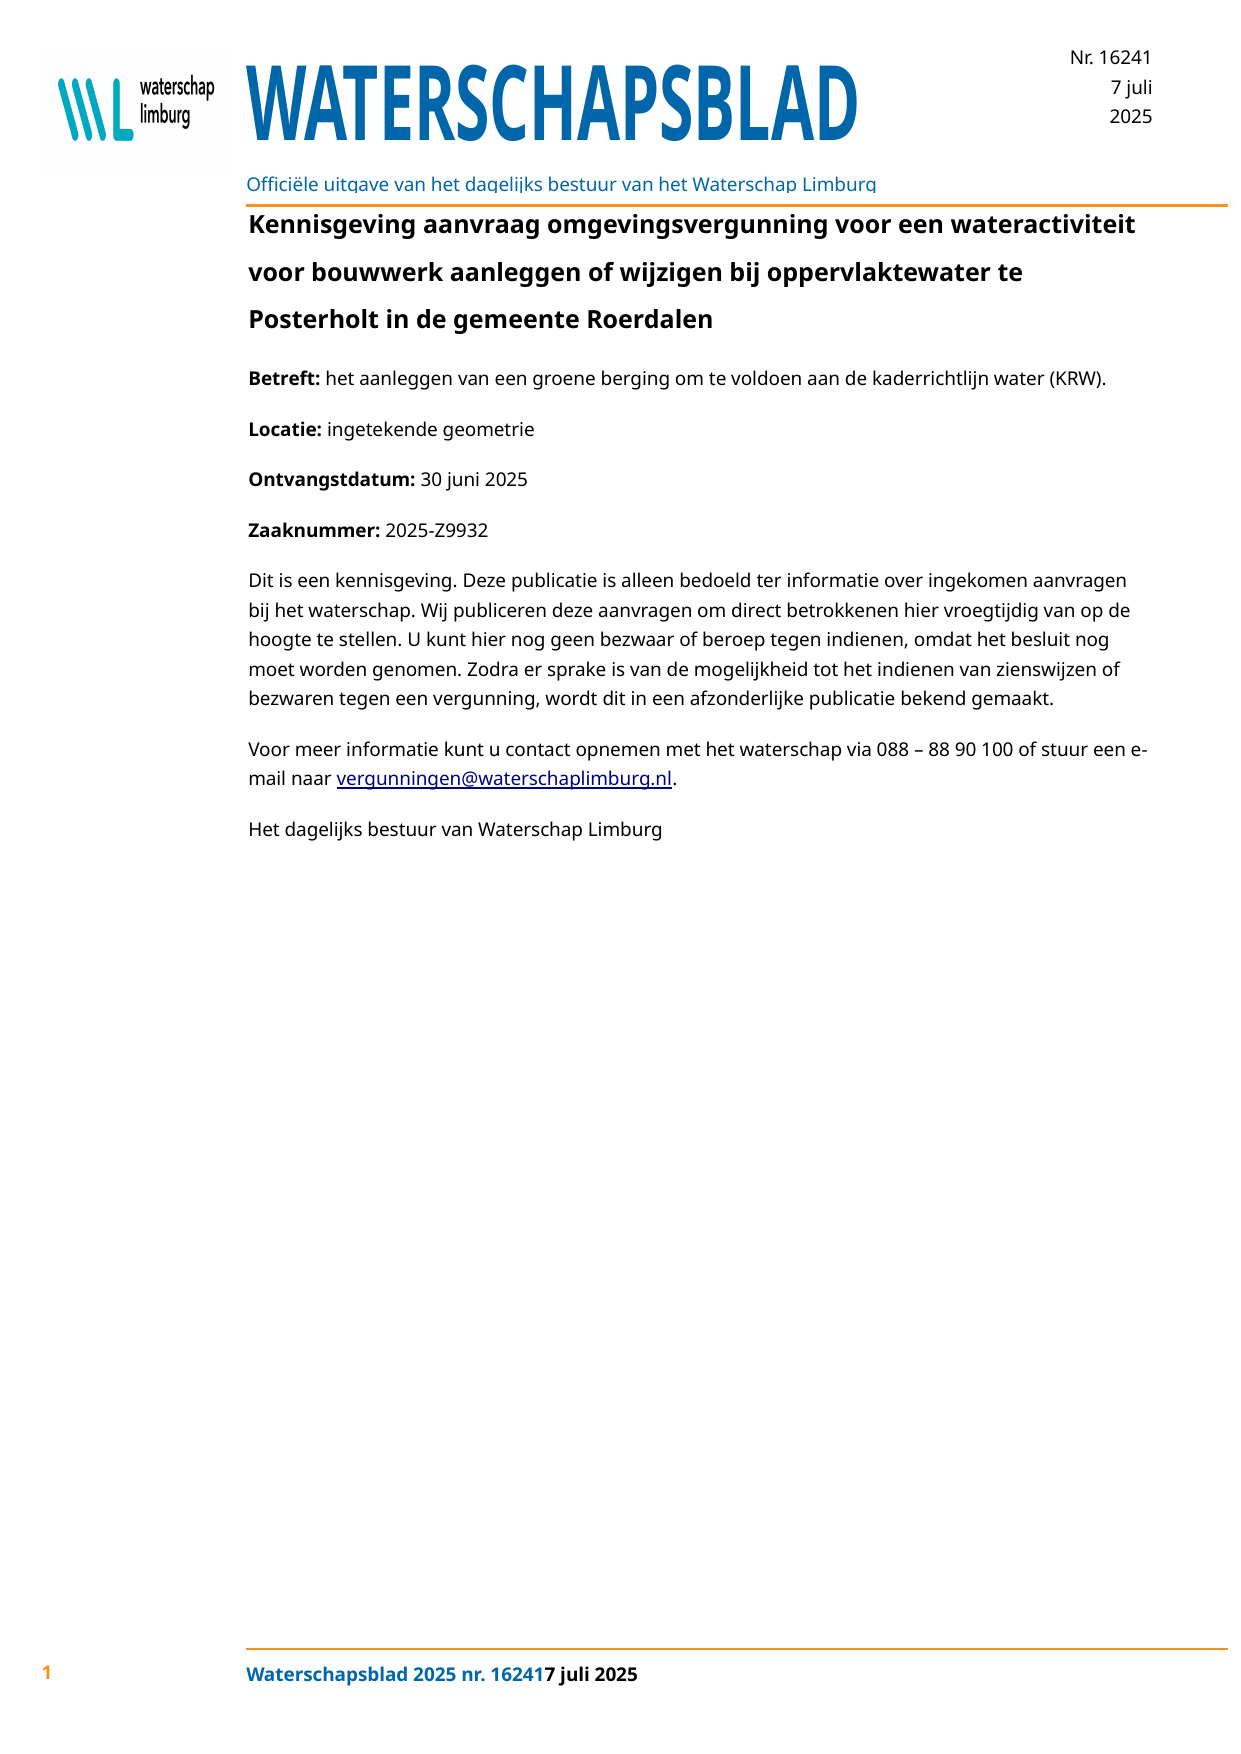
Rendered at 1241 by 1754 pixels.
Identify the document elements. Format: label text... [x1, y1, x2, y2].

text Ontvangstdatum: 30 juni 2025 [248, 466, 1152, 492]
text Voor meer informatie kunt u contact opnemen met het waterschap via 088 – 88 90 100 of stuur een e-mail naar vergunningen@waterschaplimburg.nl. [248, 736, 1152, 791]
text Dit is een kennisgeving. Deze publicatie is alleen bedoeld ter informatie over ingekomen aanvragen bij het waterschap. Wij publiceren deze aanvragen om direct betrokkenen hier vroegtijdig van op de hoogte te stellen. U kunt hier nog geen bezwaar of beroep tegen indienen, omdat het besluit nog moet worden genomen. Zodra er sprake is van de mogelijkheid tot het indienen van zienswijzen of bezwaren tegen een vergunning, wordt dit in een afzonderlijke publicatie bekend gemaakt. [248, 567, 1152, 711]
text Betreft: het aanleggen van een groene berging om te voldoen aan de kaderrichtlijn water (KRW). [248, 366, 1152, 391]
text Kennisgeving aanvraag omgevingsvergunning voor een wateractiviteit voor bouwwerk aanleggen of wijzigen bij oppervlaktewater te Posterholt in de gemeente Roerdalen [248, 207, 1152, 336]
text Zaaknummer: 2025-Z9932 [248, 517, 1152, 542]
picture [41, 47, 231, 172]
text Het dagelijks bestuur van Waterschap Limburg [248, 816, 1152, 842]
text Locatie: ingetekende geometrie [248, 416, 1152, 442]
